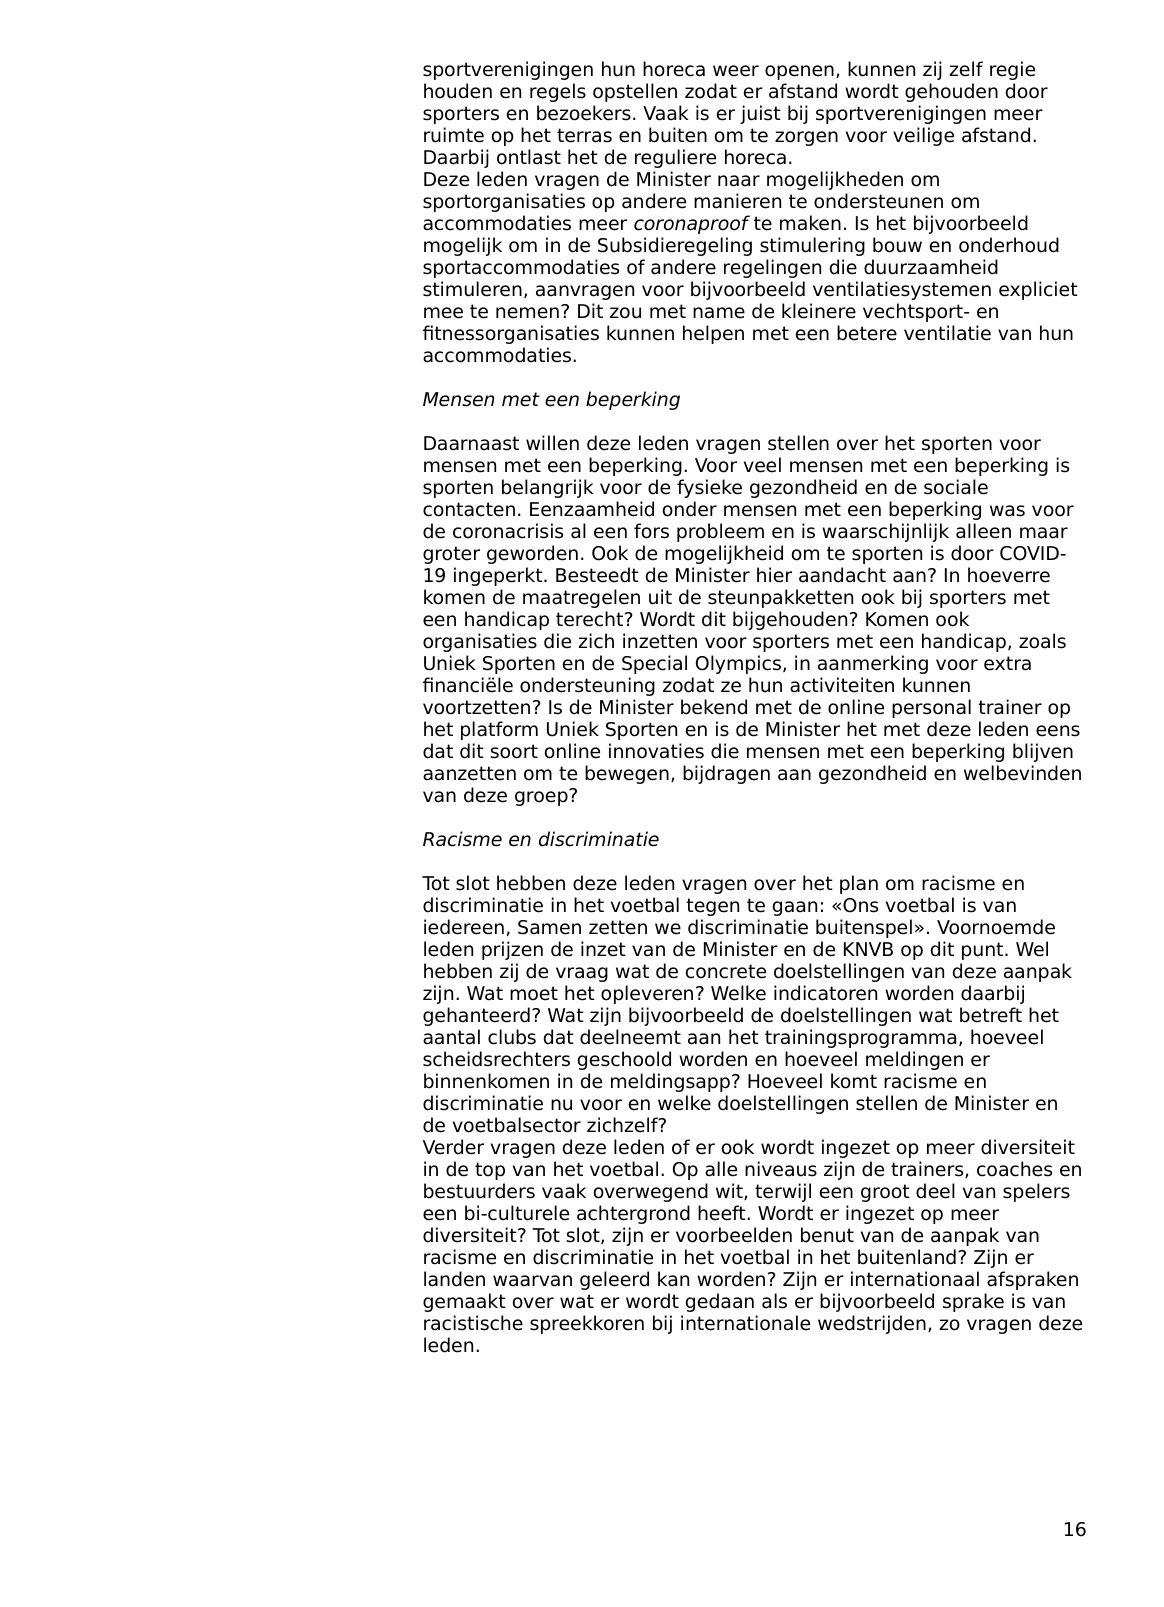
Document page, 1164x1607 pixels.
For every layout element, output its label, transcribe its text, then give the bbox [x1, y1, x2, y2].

subtitle Mensen met een beperking [422, 389, 1087, 411]
subtitle Racisme en discriminatie [422, 829, 1087, 851]
text Deze leden vragen de Minister naar mogelijkheden om sportorganisaties op andere manieren te ondersteunen om accommodaties meer coronaproof te maken. Is het bijvoorbeeld mogelijk om in de Subsidieregeling stimulering bouw en onderhoud sportaccommodaties of andere regelingen die duurzaamheid stimuleren, aanvragen voor bijvoorbeeld ventilatiesystemen expliciet mee te nemen? Dit zou met name de kleinere vechtsport- en fitnessorganisaties kunnen helpen met een betere ventilatie van hun accommodaties. [422, 169, 1087, 367]
text Tot slot hebben deze leden vragen over het plan om racisme en discriminatie in het voetbal tegen te gaan: «Ons voetbal is van iedereen, Samen zetten we discriminatie buitenspel». Voornoemde leden prijzen de inzet van de Minister en de KNVB op dit punt. Wel hebben zij de vraag wat de concrete doelstellingen van deze aanpak zijn. Wat moet het opleveren? Welke indicatoren worden daarbij gehanteerd? Wat zijn bijvoorbeeld de doelstellingen wat betreft het aantal clubs dat deelneemt aan het trainingsprogramma, hoeveel scheidsrechters geschoold worden en hoeveel meldingen er binnenkomen in de meldingsapp? Hoeveel komt racisme en discriminatie nu voor en welke doelstellingen stellen de Minister en de voetbalsector zichzelf? [422, 873, 1087, 1137]
text Verder vragen deze leden of er ook wordt ingezet op meer diversiteit in de top van het voetbal. Op alle niveaus zijn de trainers, coaches en bestuurders vaak overwegend wit, terwijl een groot deel van spelers een bi-culturele achtergrond heeft. Wordt er ingezet op meer diversiteit? Tot slot, zijn er voorbeelden benut van de aanpak van racisme en discriminatie in het voetbal in het buitenland? Zijn er landen waarvan geleerd kan worden? Zijn er internationaal afspraken gemaakt over wat er wordt gedaan als er bijvoorbeeld sprake is van racistische spreekkoren bij internationale wedstrijden, zo vragen deze leden. [422, 1137, 1087, 1357]
text sportverenigingen hun horeca weer openen, kunnen zij zelf regie houden en regels opstellen zodat er afstand wordt gehouden door sporters en bezoekers. Vaak is er juist bij sportverenigingen meer ruimte op het terras en buiten om te zorgen voor veilige afstand. Daarbij ontlast het de reguliere horeca. [422, 59, 1087, 169]
text Daarnaast willen deze leden vragen stellen over het sporten voor mensen met een beperking. Voor veel mensen met een beperking is sporten belangrijk voor de fysieke gezondheid en de sociale contacten. Eenzaamheid onder mensen met een beperking was voor de coronacrisis al een fors probleem en is waarschijnlijk alleen maar groter geworden. Ook de mogelijkheid om te sporten is door COVID-19 ingeperkt. Besteedt de Minister hier aandacht aan? In hoeverre komen de maatregelen uit de steunpakketten ook bij sporters met een handicap terecht? Wordt dit bijgehouden? Komen ook organisaties die zich inzetten voor sporters met een handicap, zoals Uniek Sporten en de Special Olympics, in aanmerking voor extra financiële ondersteuning zodat ze hun activiteiten kunnen voortzetten? Is de Minister bekend met de online personal trainer op het platform Uniek Sporten en is de Minister het met deze leden eens dat dit soort online innovaties die mensen met een beperking blijven aanzetten om te bewegen, bijdragen aan gezondheid en welbevinden van deze groep? [422, 433, 1087, 807]
